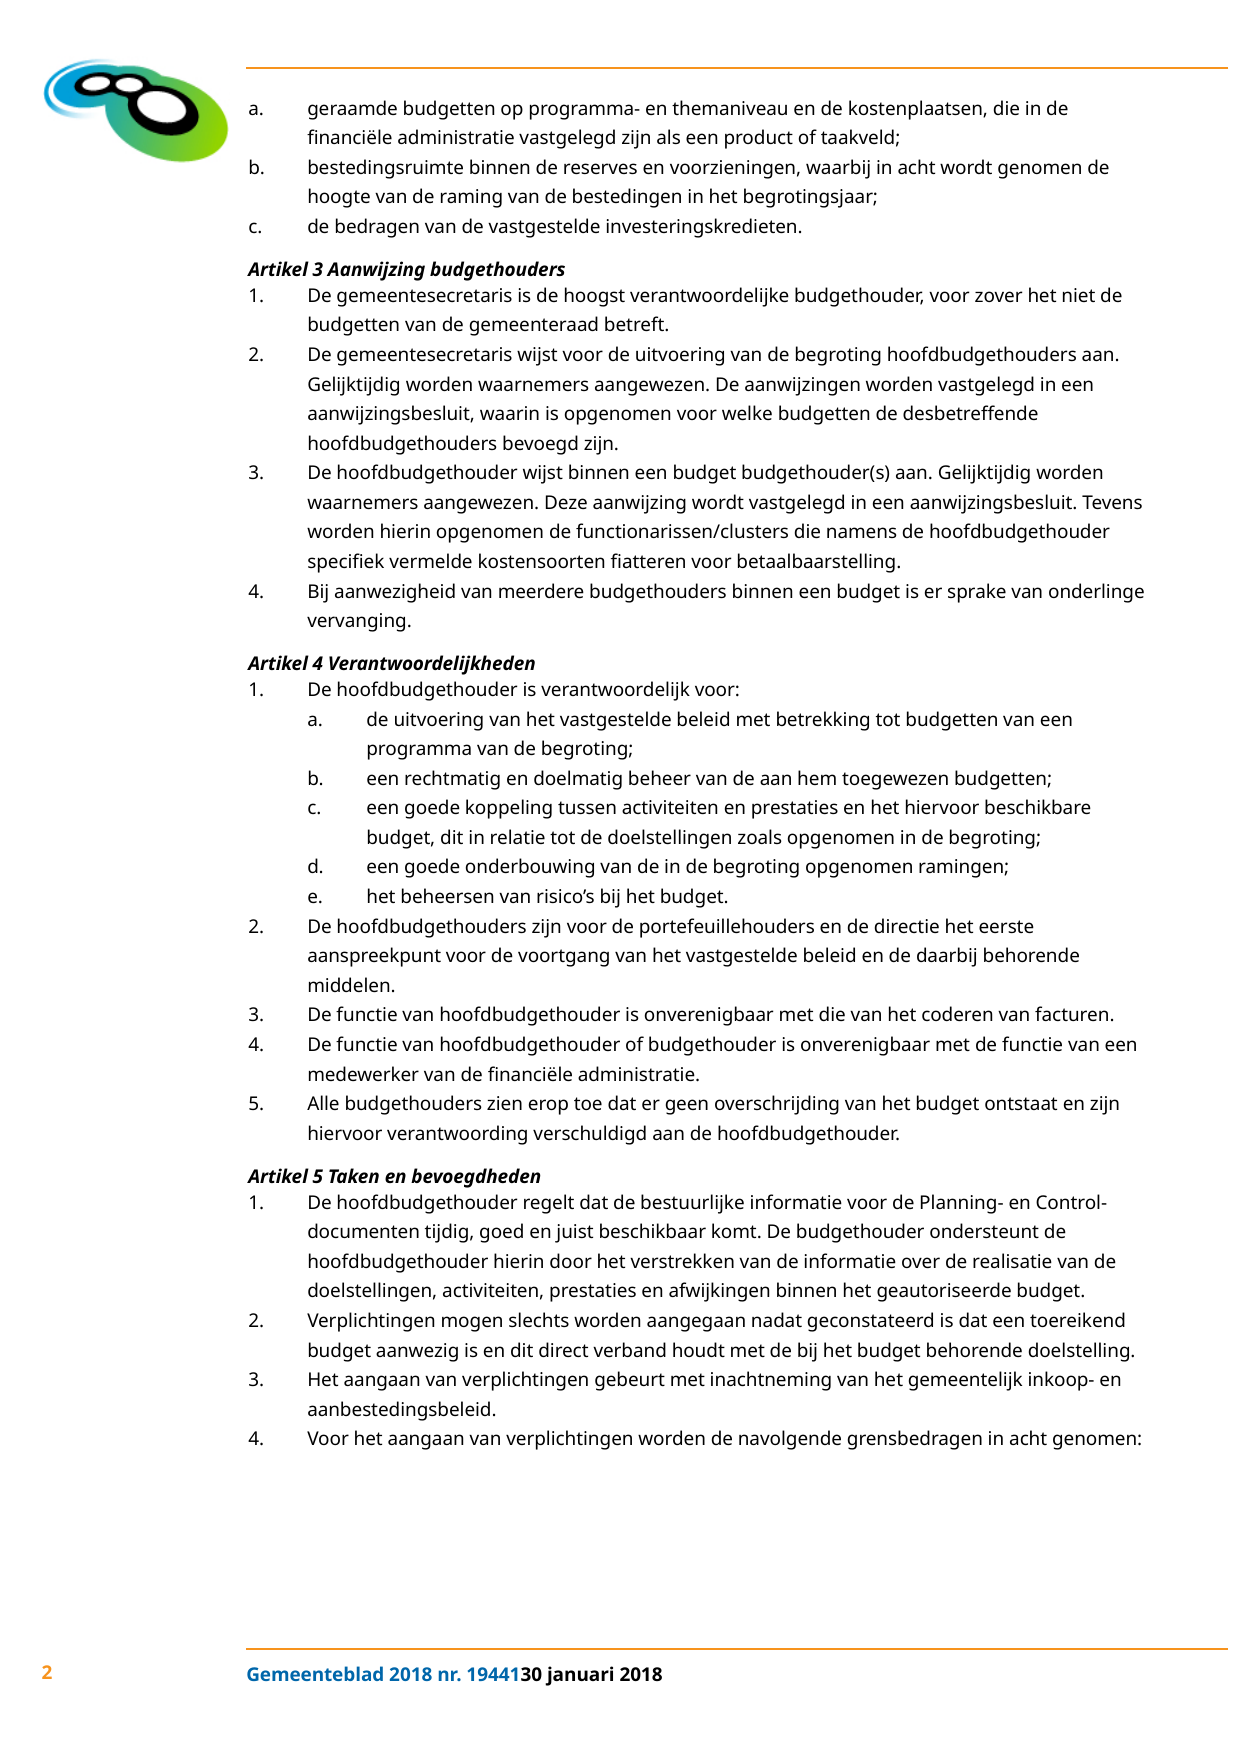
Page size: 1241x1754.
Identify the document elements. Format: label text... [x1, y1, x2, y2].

list de bedragen van de vastgestelde investeringskredieten. [248, 213, 1152, 239]
list Bij aanwezigheid van meerdere budgethouders binnen een budget is er sprake van onderlinge vervanging. [248, 578, 1152, 633]
list Voor het aangaan van verplichtingen worden de navolgende grensbedragen in acht genomen: [248, 1426, 1152, 1451]
list De hoofdbudgethouders zijn voor de portefeuillehouders en de directie het eerste aanspreekpunt voor de voortgang van het vastgestelde beleid en de daarbij behorende middelen. [248, 913, 1152, 998]
list een goede koppeling tussen activiteiten en prestaties en het hiervoor beschikbare budget, dit in relatie tot de doelstellingen zoals opgenomen in de begroting; [307, 794, 1152, 850]
picture [41, 47, 231, 172]
text Artikel 4 Verantwoordelijkheden [248, 651, 1152, 676]
list geraamde budgetten op programma- en themaniveau en de kostenplaatsen, die in de financiële administratie vastgelegd zijn als een product of taakveld; [248, 95, 1152, 150]
list De hoofdbudgethouder wijst binnen een budget budgethouder(s) aan. Gelijktijdig worden waarnemers aangewezen. Deze aanwijzing wordt vastgelegd in een aanwijzingsbesluit. Tevens worden hierin opgenomen de functionarissen/clusters die namens de hoofdbudgethouder specifiek vermelde kostensoorten fiatteren voor betaalbaarstelling. [248, 459, 1152, 574]
list een goede onderbouwing van de in de begroting opgenomen ramingen; [307, 854, 1152, 879]
list De functie van hoofdbudgethouder is onverenigbaar met die van het coderen van facturen. [248, 1002, 1152, 1027]
list De hoofdbudgethouder is verantwoordelijk voor: [248, 676, 1152, 702]
list Verplichtingen mogen slechts worden aangegaan nadat geconstateerd is dat een toereikend budget aanwezig is en dit direct verband houdt met de bij het budget behorende doelstelling. [248, 1307, 1152, 1362]
list Alle budgethouders zien erop toe dat er geen overschrijding van het budget ontstaat en zijn hiervoor verantwoording verschuldigd aan de hoofdbudgethouder. [248, 1090, 1152, 1146]
list bestedingsruimte binnen de reserves en voorzieningen, waarbij in acht wordt genomen de hoogte van de raming van de bestedingen in het begrotingsjaar; [248, 154, 1152, 209]
list een rechtmatig en doelmatig beheer van de aan hem toegewezen budgetten; [307, 765, 1152, 791]
text Artikel 3 Aanwijzing budgethouders [248, 256, 1152, 282]
list de uitvoering van het vastgestelde beleid met betrekking tot budgetten van een programma van de begroting; [307, 706, 1152, 761]
list het beheersen van risico’s bij het budget. [307, 883, 1152, 909]
list De gemeentesecretaris wijst voor de uitvoering van de begroting hoofdbudgethouders aan. Gelijktijdig worden waarnemers aangewezen. De aanwijzingen worden vastgelegd in een aanwijzingsbesluit, waarin is opgenomen voor welke budgetten de desbetreffende hoofdbudgethouders bevoegd zijn. [248, 341, 1152, 456]
list Het aangaan van verplichtingen gebeurt met inachtneming van het gemeentelijk inkoop- en aanbestedingsbeleid. [248, 1366, 1152, 1422]
list De gemeentesecretaris is de hoogst verantwoordelijke budgethouder, voor zover het niet de budgetten van de gemeenteraad betreft. [248, 282, 1152, 337]
list De functie van hoofdbudgethouder of budgethouder is onverenigbaar met de functie van een medewerker van de financiële administratie. [248, 1031, 1152, 1087]
list De hoofdbudgethouder regelt dat de bestuurlijke informatie voor de Planning- en Control-documenten tijdig, goed en juist beschikbaar komt. De budgethouder ondersteunt de hoofdbudgethouder hierin door het verstrekken van de informatie over de realisatie van de doelstellingen, activiteiten, prestaties en afwijkingen binnen het geautoriseerde budget. [248, 1189, 1152, 1303]
text Artikel 5 Taken en bevoegdheden [248, 1163, 1152, 1189]
